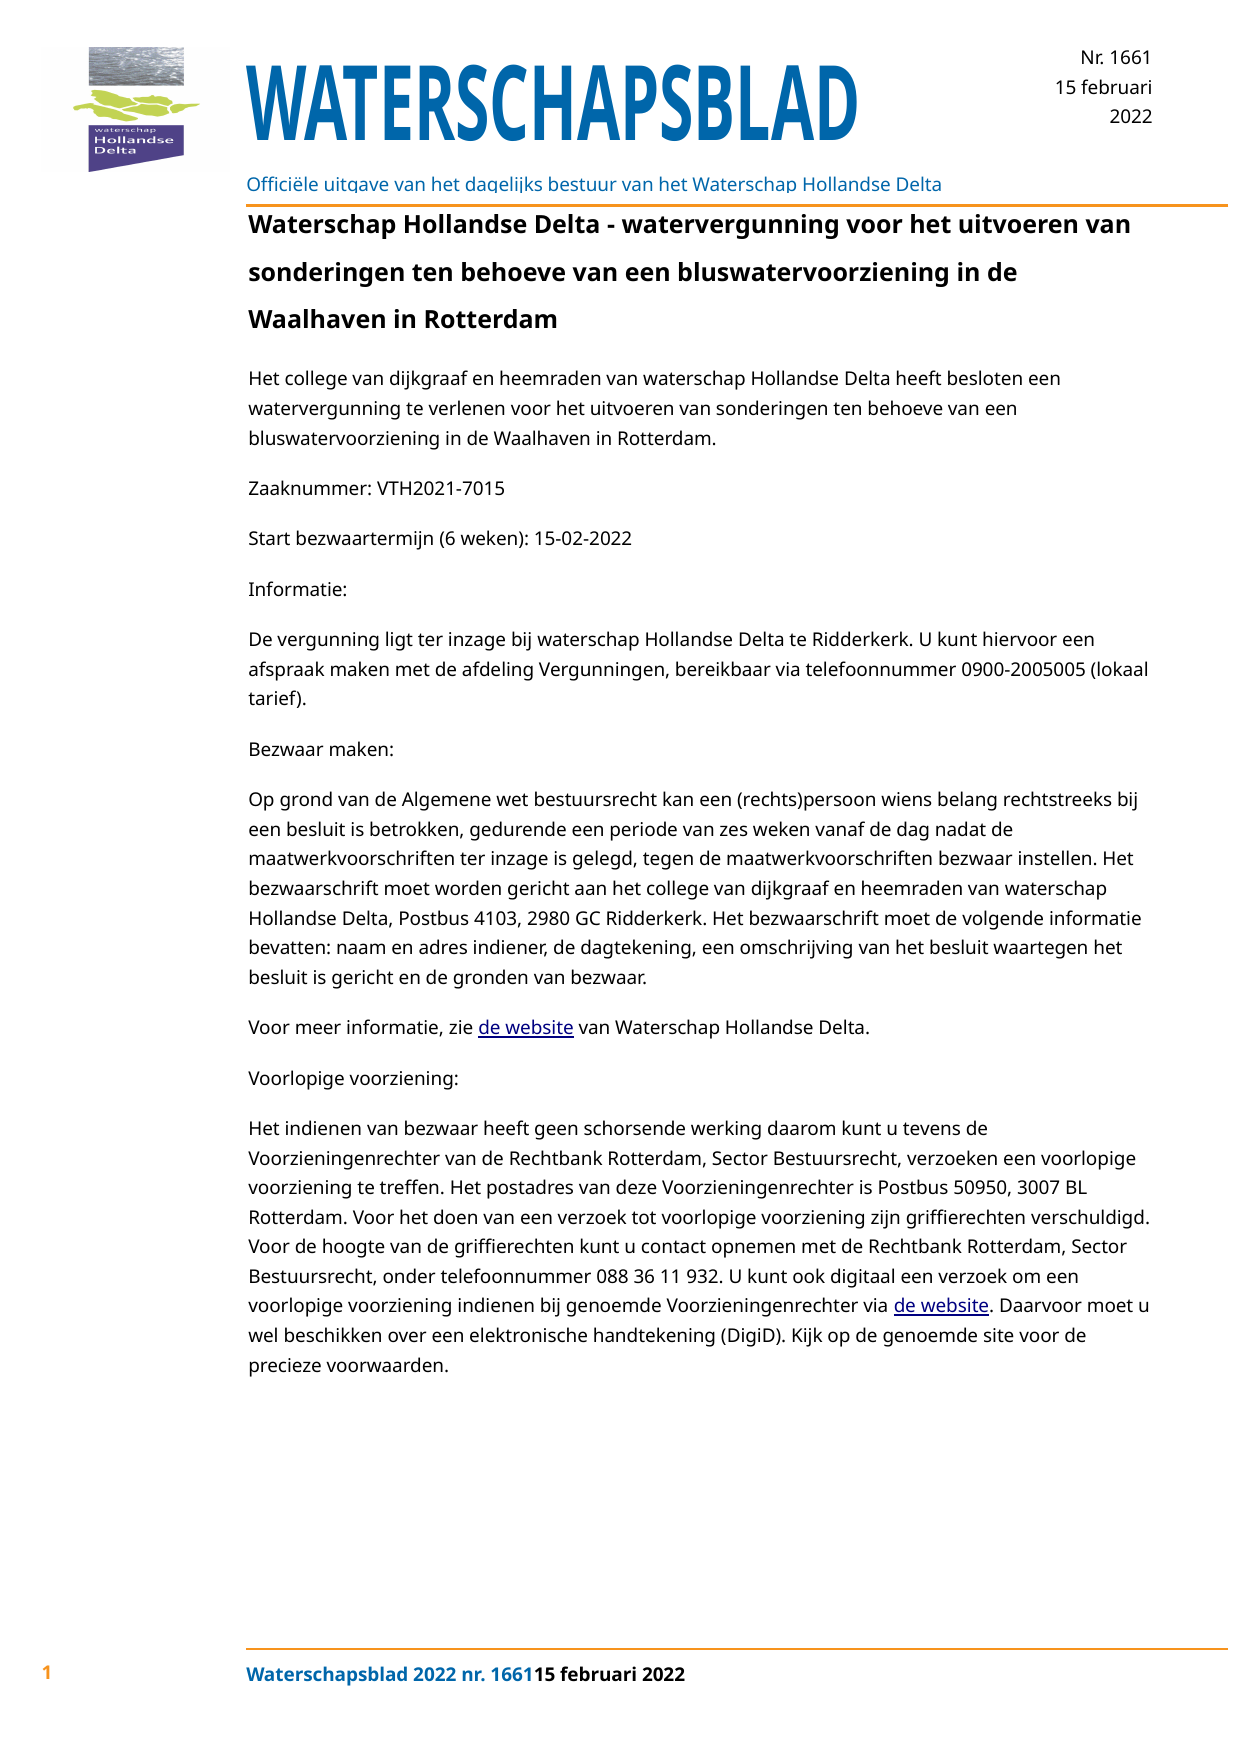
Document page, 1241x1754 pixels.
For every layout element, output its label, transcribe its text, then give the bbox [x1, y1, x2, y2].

text Waterschap Hollandse Delta - watervergunning voor het uitvoeren van sonderingen ten behoeve van een bluswatervoorziening in de Waalhaven in Rotterdam [248, 207, 1152, 336]
text Op grond van de Algemene wet bestuursrecht kan een (rechts)persoon wiens belang rechtstreeks bij een besluit is betrokken, gedurende een periode van zes weken vanaf de dag nadat de maatwerkvoorschriften ter inzage is gelegd, tegen de maatwerkvoorschriften bezwaar instellen. Het bezwaarschrift moet worden gericht aan het college van dijkgraaf en heemraden van waterschap Hollandse Delta, Postbus 4103, 2980 GC Ridderkerk. Het bezwaarschrift moet de volgende informatie bevatten: naam en adres indiener, de dagtekening, een omschrijving van het besluit waartegen het besluit is gericht en de gronden van bezwaar. [248, 786, 1152, 989]
picture [41, 47, 231, 172]
text Start bezwaartermijn (6 weken): 15-02-2022 [248, 526, 1152, 551]
text Voor meer informatie, zie de website van Waterschap Hollandse Delta. [248, 1014, 1152, 1040]
text De vergunning ligt ter inzage bij waterschap Hollandse Delta te Ridderkerk. U kunt hiervoor een afspraak maken met de afdeling Vergunningen, bereikbaar via telefoonnummer 0900-2005005 (lokaal tarief). [248, 626, 1152, 711]
text Bezwaar maken: [248, 736, 1152, 762]
text Het college van dijkgraaf en heemraden van waterschap Hollandse Delta heeft besloten een watervergunning te verlenen voor het uitvoeren van sonderingen ten behoeve van een bluswatervoorziening in de Waalhaven in Rotterdam. [248, 366, 1152, 450]
text Het indienen van bezwaar heeft geen schorsende werking daarom kunt u tevens de Voorzieningenrechter van de Rechtbank Rotterdam, Sector Bestuursrecht, verzoeken een voorlopige voorziening te treffen. Het postadres van deze Voorzieningenrechter is Postbus 50950, 3007 BL Rotterdam. Voor het doen van een verzoek tot voorlopige voorziening zijn griffierechten verschuldigd. Voor de hoogte van de griffierechten kunt u contact opnemen met de Rechtbank Rotterdam, Sector Bestuursrecht, onder telefoonnummer 088 36 11 932. U kunt ook digitaal een verzoek om een voorlopige voorziening indienen bij genoemde Voorzieningenrechter via de website. Daarvoor moet u wel beschikken over een elektronische handtekening (DigiD). Kijk op de genoemde site voor de precieze voorwaarden. [248, 1115, 1152, 1377]
text Informatie: [248, 576, 1152, 602]
text Zaaknummer: VTH2021-7015 [248, 475, 1152, 501]
text Voorlopige voorziening: [248, 1065, 1152, 1090]
